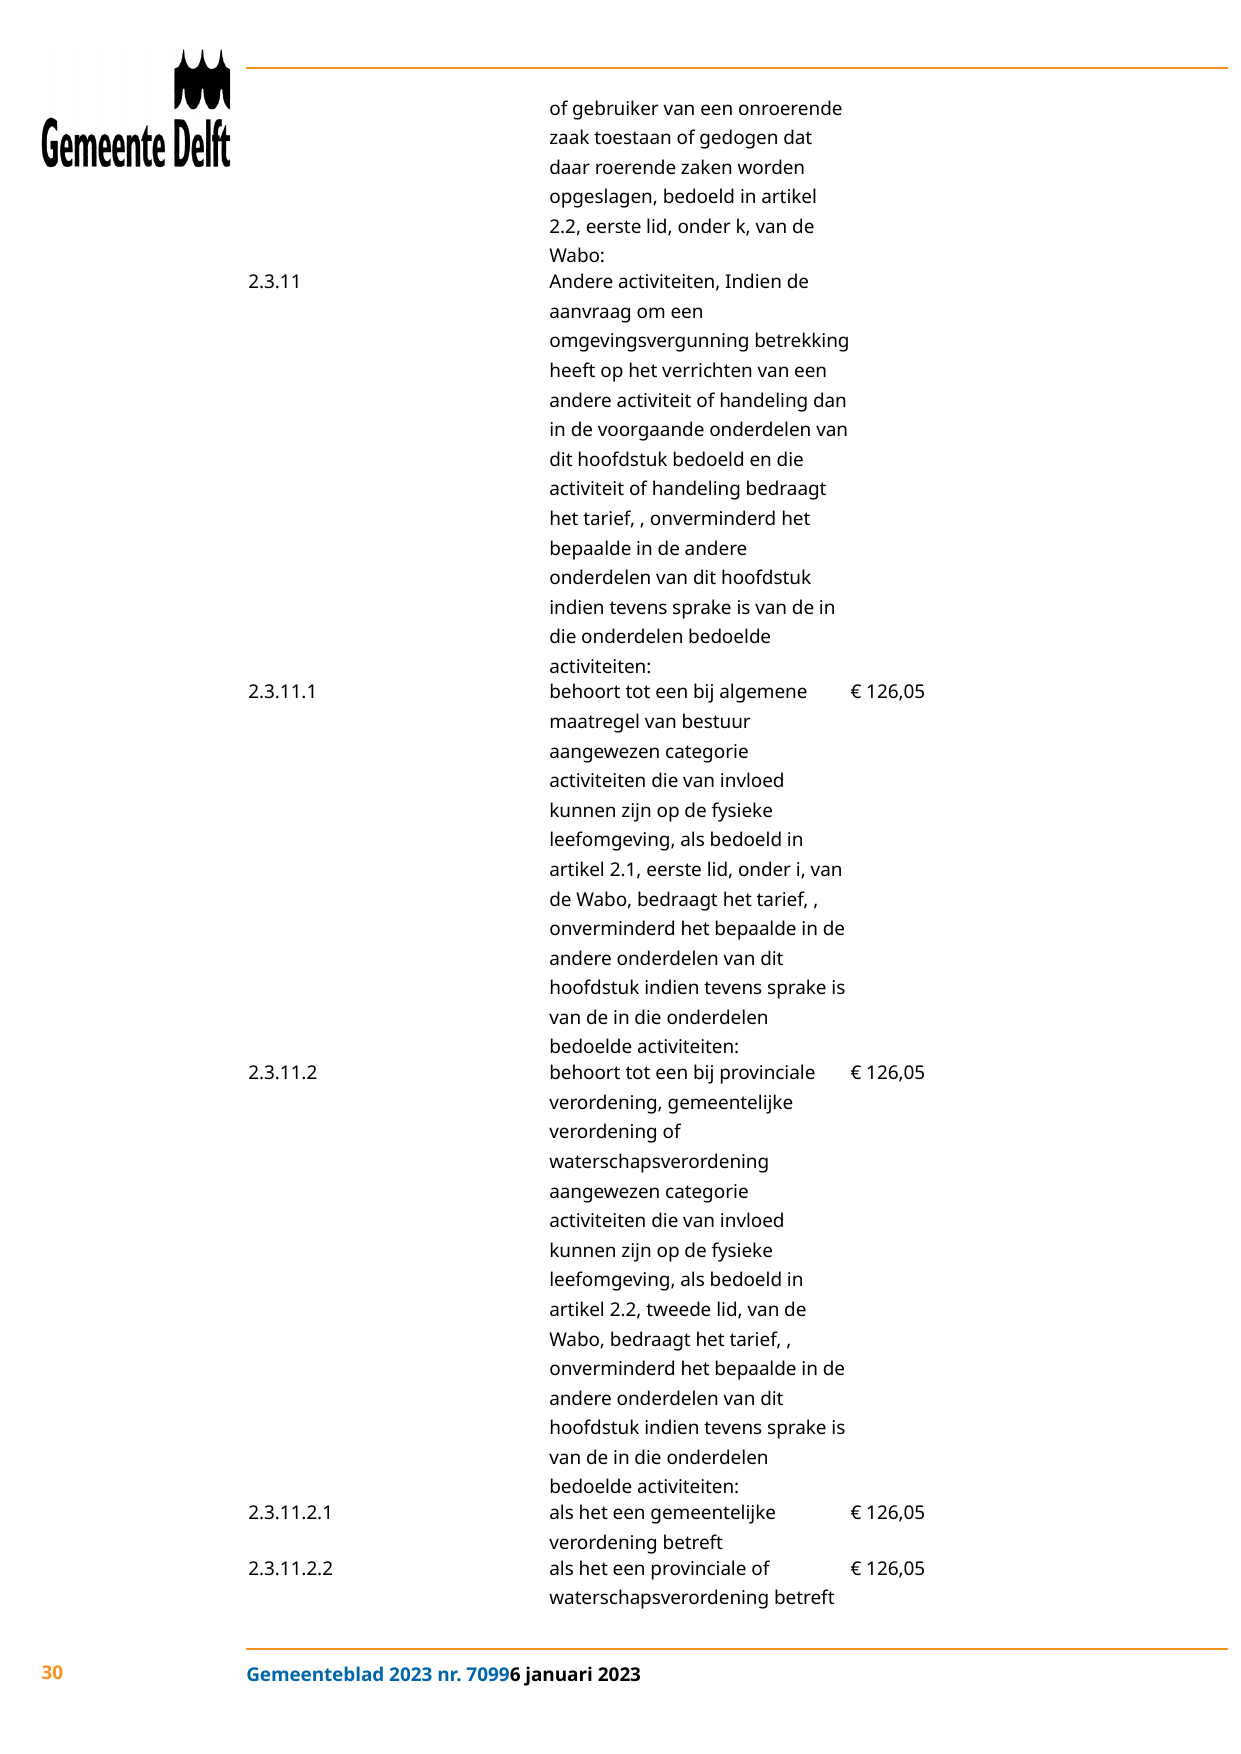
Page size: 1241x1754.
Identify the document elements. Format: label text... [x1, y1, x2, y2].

table_cell € 126,05 [850, 1060, 1152, 1499]
table_cell als het een provinciale of waterschapsverordening betreft [549, 1555, 850, 1610]
table_cell 2.3.11.1 [248, 679, 549, 1059]
table_cell of gebruiker van een onroerende zaak toestaan of gedogen dat daar roerende zaken worden opgeslagen, bedoeld in artikel 2.2, eerste lid, onder k, van de Wabo: [549, 95, 850, 268]
table_cell [850, 95, 1152, 268]
picture [41, 47, 231, 172]
table_cell 2.3.11.2.1 [248, 1499, 549, 1555]
table_cell 2.3.11.2.2 [248, 1555, 549, 1610]
table_cell € 126,05 [850, 1555, 1152, 1610]
table_cell behoort tot een bij algemene maatregel van bestuur aangewezen categorie activiteiten die van invloed kunnen zijn op de fysieke leefomgeving, als bedoeld in artikel 2.1, eerste lid, onder i, van de Wabo, bedraagt het tarief, , onverminderd het bepaalde in de andere onderdelen van dit hoofdstuk indien tevens sprake is van de in die onderdelen bedoelde activiteiten: [549, 679, 850, 1059]
table_cell [850, 269, 1152, 679]
table_cell € 126,05 [850, 1499, 1152, 1555]
table_cell [248, 95, 549, 268]
table_cell als het een gemeentelijke verordening betreft [549, 1499, 850, 1555]
table_cell behoort tot een bij provinciale verordening, gemeentelijke verordening of waterschapsverordening aangewezen categorie activiteiten die van invloed kunnen zijn op de fysieke leefomgeving, als bedoeld in artikel 2.2, tweede lid, van de Wabo, bedraagt het tarief, , onverminderd het bepaalde in de andere onderdelen van dit hoofdstuk indien tevens sprake is van de in die onderdelen bedoelde activiteiten: [549, 1060, 850, 1499]
table_cell 2.3.11.2 [248, 1060, 549, 1499]
table_cell € 126,05 [850, 679, 1152, 1059]
table_cell 2.3.11 [248, 269, 549, 679]
table_cell Andere activiteiten, Indien de aanvraag om een omgevingsvergunning betrekking heeft op het verrichten van een andere activiteit of handeling dan in de voorgaande onderdelen van dit hoofdstuk bedoeld en die activiteit of handeling bedraagt het tarief, , onverminderd het bepaalde in de andere onderdelen van dit hoofdstuk indien tevens sprake is van de in die onderdelen bedoelde activiteiten: [549, 269, 850, 679]
